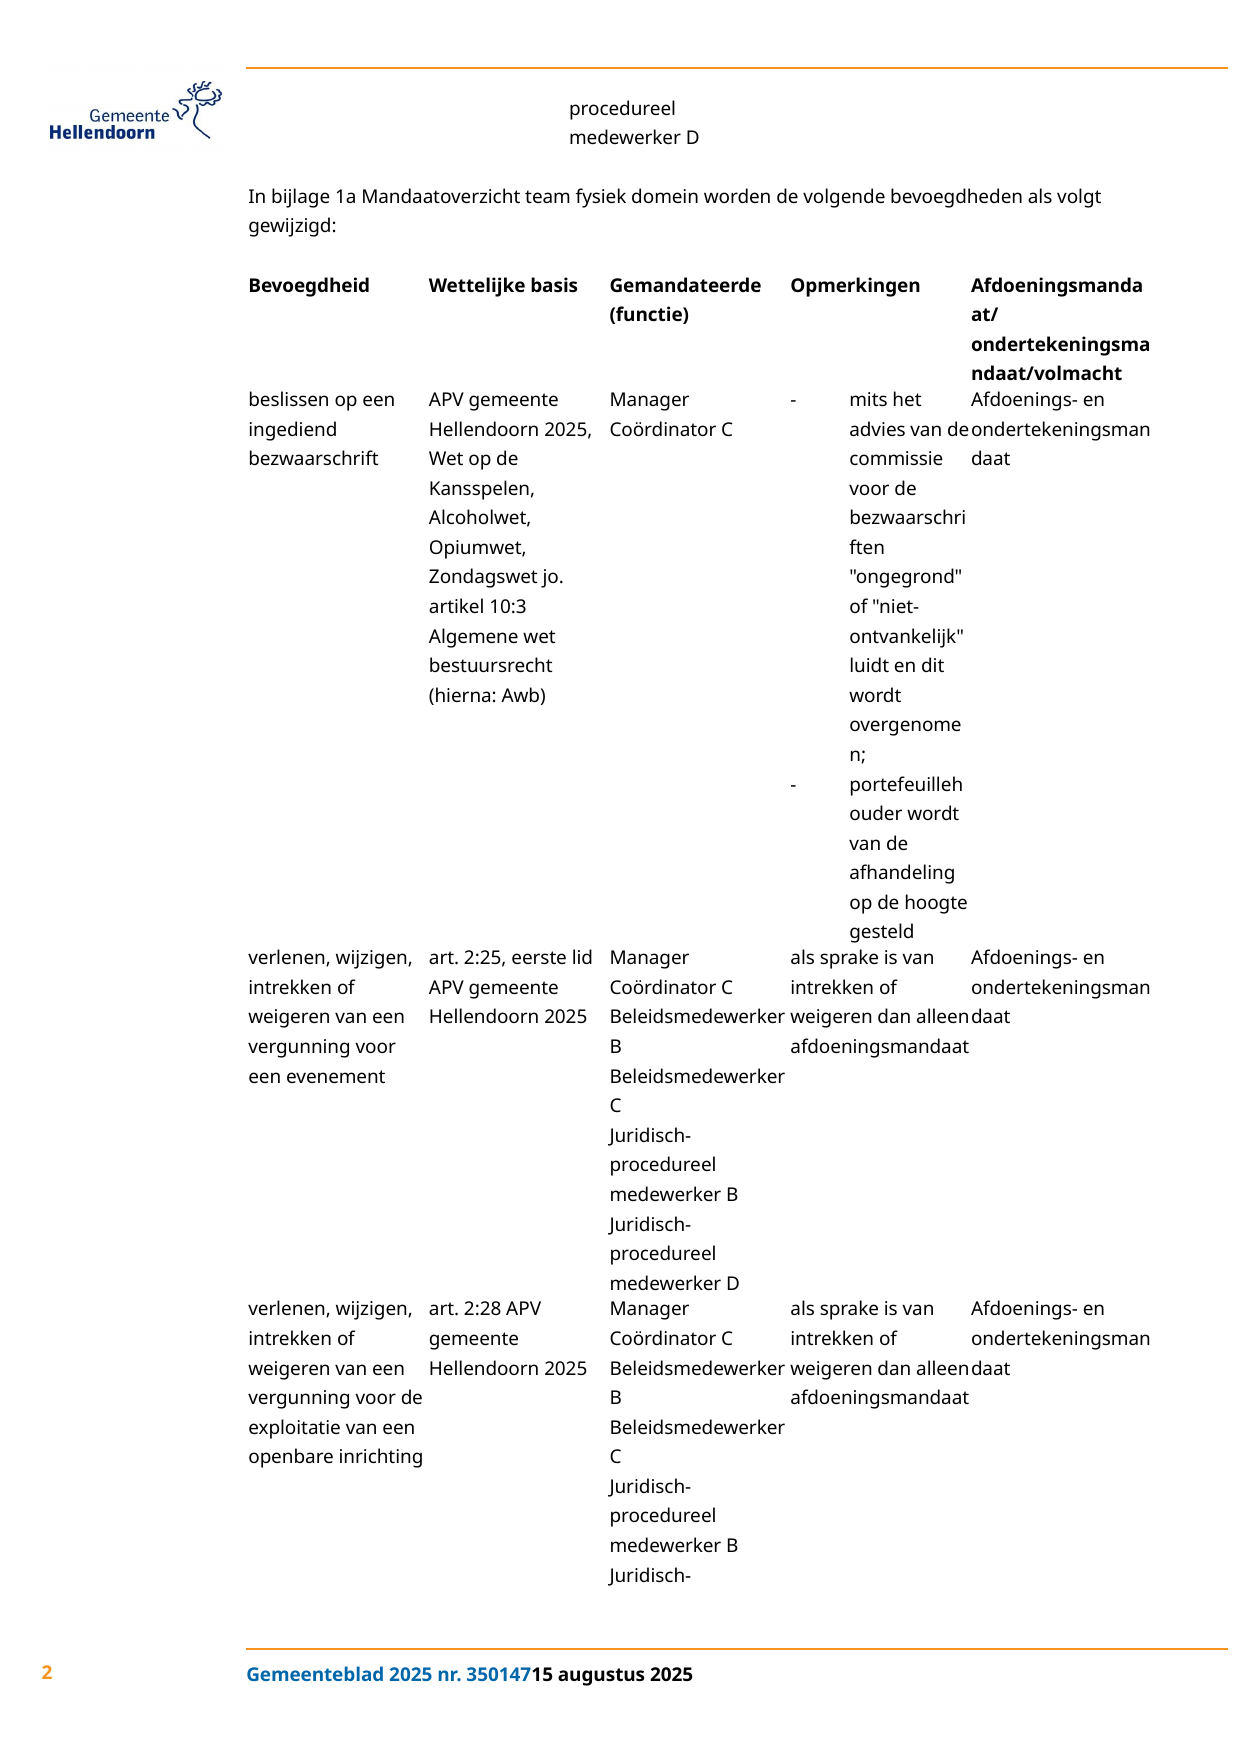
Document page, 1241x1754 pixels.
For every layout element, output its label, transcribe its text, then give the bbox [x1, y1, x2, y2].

table_cell beslissen op een ingediend bezwaarschrift [248, 386, 429, 944]
table_cell procedureel medewerker D [569, 95, 726, 150]
table_cell Afdoenings- en ondertekeningsmandaat [971, 1296, 1152, 1588]
table_cell als sprake is van intrekken of weigeren dan alleen afdoeningsmandaat [790, 945, 971, 1296]
table_header Wettelijke basis [429, 272, 609, 386]
table_cell [248, 95, 418, 150]
text In bijlage 1a Mandaatoverzicht team fysiek domein worden de volgende bevoegdheden als volgt gewijzigd: [248, 183, 1152, 238]
table_cell Manager Coördinator C [609, 386, 790, 944]
table_cell mits het advies van de commissie voor de bezwaarschriften "ongegrond" of "niet-ontvankelijk" luidt en dit wordt overgenomen; portefeuillehouder wordt van de afhandeling op de hoogte gesteld [790, 386, 971, 944]
table_cell Afdoenings- en ondertekeningsmandaat [971, 945, 1152, 1296]
table_cell Afdoenings- en ondertekeningsmandaat [971, 386, 1152, 944]
table_cell [896, 95, 1152, 150]
table_header Opmerkingen [790, 272, 971, 386]
table_cell [726, 95, 896, 150]
table_cell art. 2:25, eerste lid APV gemeente Hellendoorn 2025 [429, 945, 609, 1296]
table_cell [418, 95, 569, 150]
table_cell art. 2:28 APV gemeente Hellendoorn 2025 [429, 1296, 609, 1588]
table_header Afdoeningsmandaat/ ondertekeningsmandaat/volmacht [971, 272, 1152, 386]
table_header Gemandateerde (functie) [609, 272, 790, 386]
table_cell Manager Coördinator C Beleidsmedewerker B Beleidsmedewerker C Juridisch-procedureel medewerker B Juridisch- [609, 1296, 790, 1588]
table_cell APV gemeente Hellendoorn 2025, Wet op de Kansspelen, Alcoholwet, Opiumwet, Zondagswet jo. artikel 10:3 Algemene wet bestuursrecht (hierna: Awb) [429, 386, 609, 944]
picture [41, 47, 231, 172]
table_cell verlenen, wijzigen, intrekken of weigeren van een vergunning voor een evenement [248, 945, 429, 1296]
table_cell Manager Coördinator C Beleidsmedewerker B Beleidsmedewerker C Juridisch-procedureel medewerker B Juridisch-procedureel medewerker D [609, 945, 790, 1296]
table_header Bevoegdheid [248, 272, 429, 386]
table_cell verlenen, wijzigen, intrekken of weigeren van een vergunning voor de exploitatie van een openbare inrichting [248, 1296, 429, 1588]
table_cell als sprake is van intrekken of weigeren dan alleen afdoeningsmandaat [790, 1296, 971, 1588]
